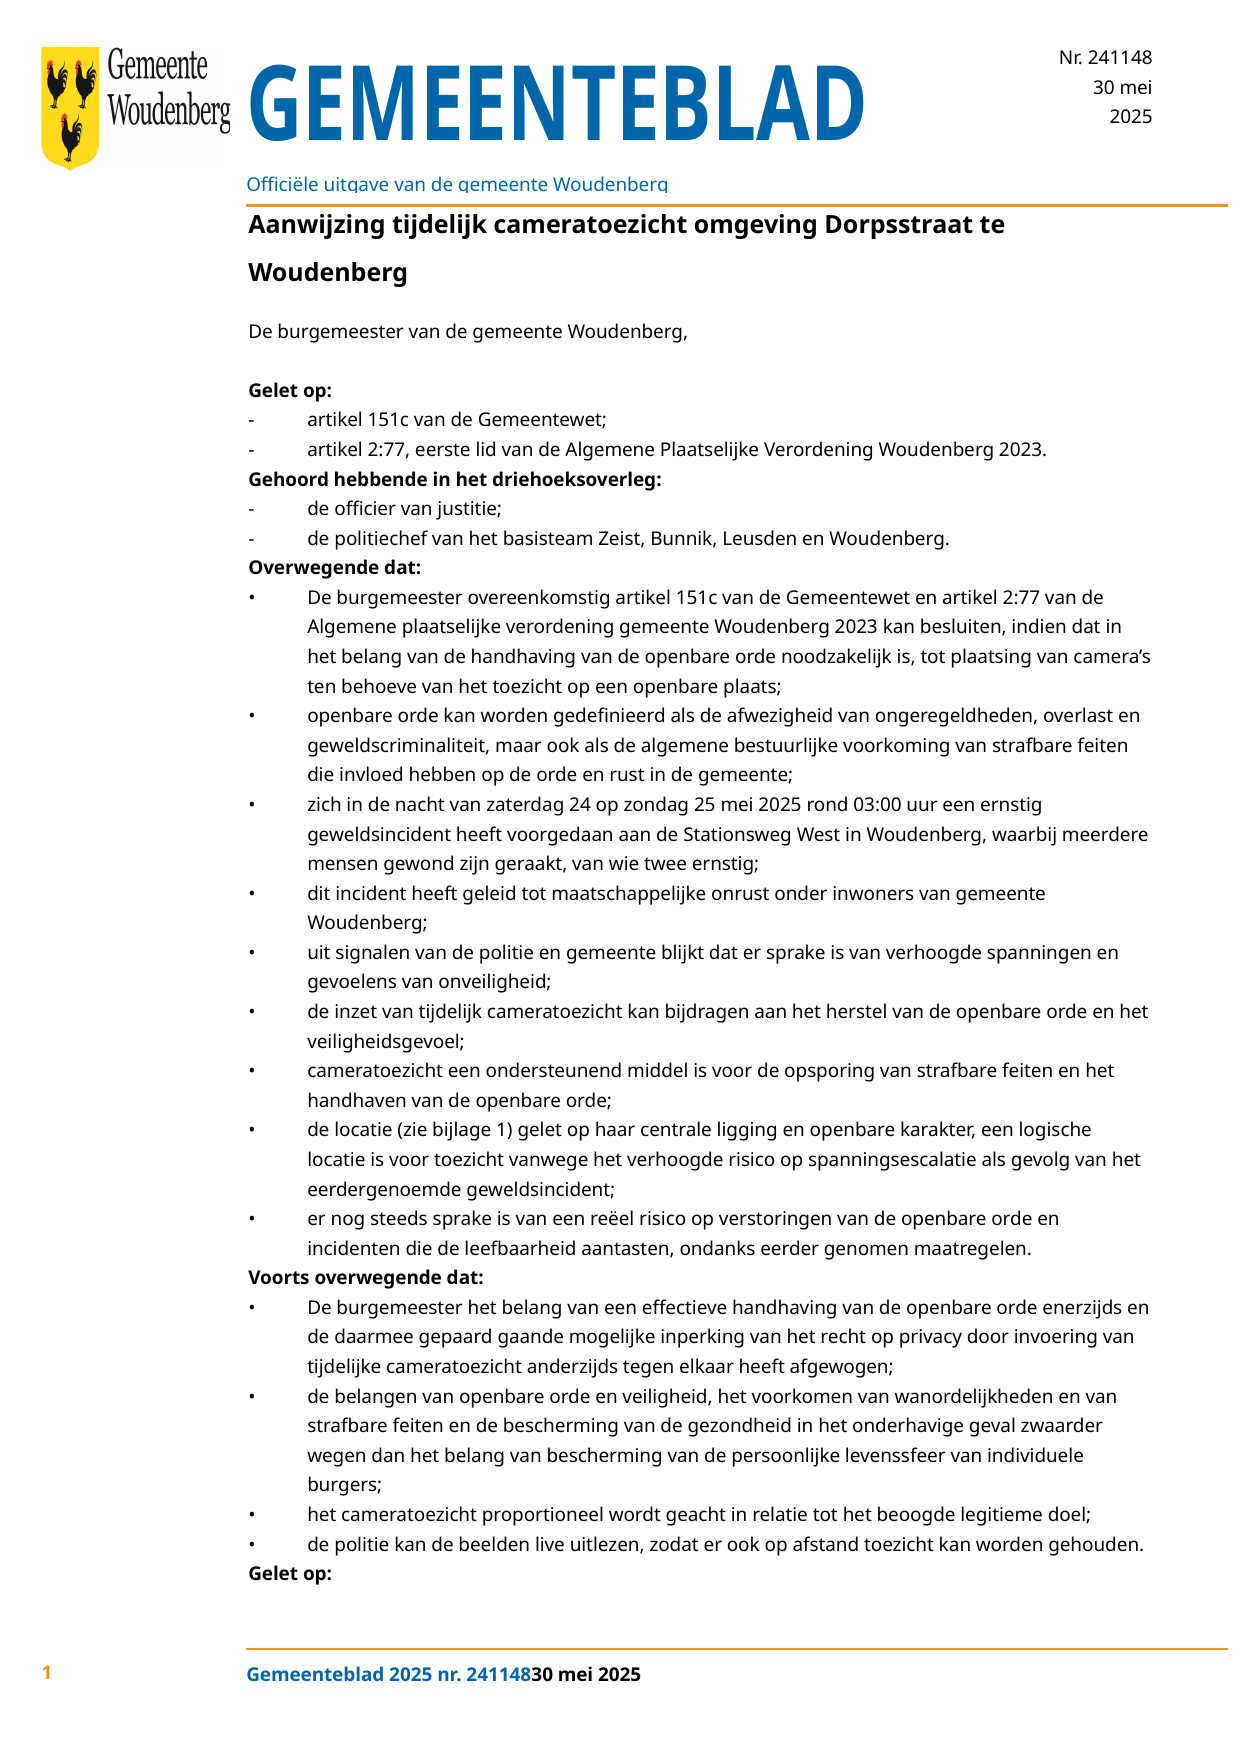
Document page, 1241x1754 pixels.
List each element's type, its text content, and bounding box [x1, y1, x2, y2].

list de politie kan de beelden live uitlezen, zodat er ook op afstand toezicht kan worden gehouden. [248, 1531, 1152, 1557]
list de locatie (zie bijlage 1) gelet op haar centrale ligging en openbare karakter, een logische locatie is voor toezicht vanwege het verhoogde risico op spanningsescalatie als gevolg van het eerdergenoemde geweldsincident; [248, 1117, 1152, 1202]
text Overwegende dat: [248, 554, 1152, 580]
list de politiechef van het basisteam Zeist, Bunnik, Leusden en Woudenberg. [248, 525, 1152, 551]
text De burgemeester van de gemeente Woudenberg, [248, 318, 1152, 344]
text Gelet op: [248, 377, 1152, 403]
picture [41, 47, 231, 172]
list zich in de nacht van zaterdag 24 op zondag 25 mei 2025 rond 03:00 uur een ernstig geweldsincident heeft voorgedaan aan de Stationsweg West in Woudenberg, waarbij meerdere mensen gewond zijn geraakt, van wie twee ernstig; [248, 791, 1152, 876]
list het cameratoezicht proportioneel wordt geacht in relatie tot het beoogde legitieme doel; [248, 1501, 1152, 1527]
list De burgemeester overeenkomstig artikel 151c van de Gemeentewet en artikel 2:77 van de Algemene plaatselijke verordening gemeente Woudenberg 2023 kan besluiten, indien dat in het belang van de handhaving van de openbare orde noodzakelijk is, tot plaatsing van camera’s ten behoeve van het toezicht op een openbare plaats; [248, 584, 1152, 699]
text Aanwijzing tijdelijk cameratoezicht omgeving Dorpsstraat te Woudenberg [248, 207, 1152, 288]
list artikel 151c van de Gemeentewet; [248, 407, 1152, 432]
list artikel 2:77, eerste lid van de Algemene Plaatselijke Verordening Woudenberg 2023. [248, 436, 1152, 462]
list uit signalen van de politie en gemeente blijkt dat er sprake is van verhoogde spanningen en gevoelens van onveiligheid; [248, 939, 1152, 994]
list cameratoezicht een ondersteunend middel is voor de opsporing van strafbare feiten en het handhaven van de openbare orde; [248, 1057, 1152, 1113]
text Voorts overwegende dat: [248, 1264, 1152, 1290]
list dit incident heeft geleid tot maatschappelijke onrust onder inwoners van gemeente Woudenberg; [248, 880, 1152, 935]
list de belangen van openbare orde en veiligheid, het voorkomen van wanordelijkheden en van strafbare feiten en de bescherming van de gezondheid in het onderhavige geval zwaarder wegen dan het belang van bescherming van de persoonlijke levenssfeer van individuele burgers; [248, 1383, 1152, 1497]
text Gelet op: [248, 1560, 1152, 1586]
list de officier van justitie; [248, 495, 1152, 521]
list de inzet van tijdelijk cameratoezicht kan bijdragen aan het herstel van de openbare orde en het veiligheidsgevoel; [248, 998, 1152, 1054]
list er nog steeds sprake is van een reëel risico op verstoringen van de openbare orde en incidenten die de leefbaarheid aantasten, ondanks eerder genomen maatregelen. [248, 1205, 1152, 1261]
list openbare orde kan worden gedefinieerd als de afwezigheid van ongeregeldheden, overlast en geweldscriminaliteit, maar ook als de algemene bestuurlijke voorkoming van strafbare feiten die invloed hebben op de orde en rust in de gemeente; [248, 702, 1152, 787]
list De burgemeester het belang van een effectieve handhaving van de openbare orde enerzijds en de daarmee gepaard gaande mogelijke inperking van het recht op privacy door invoering van tijdelijke cameratoezicht anderzijds tegen elkaar heeft afgewogen; [248, 1294, 1152, 1379]
text Gehoord hebbende in het driehoeksoverleg: [248, 466, 1152, 492]
